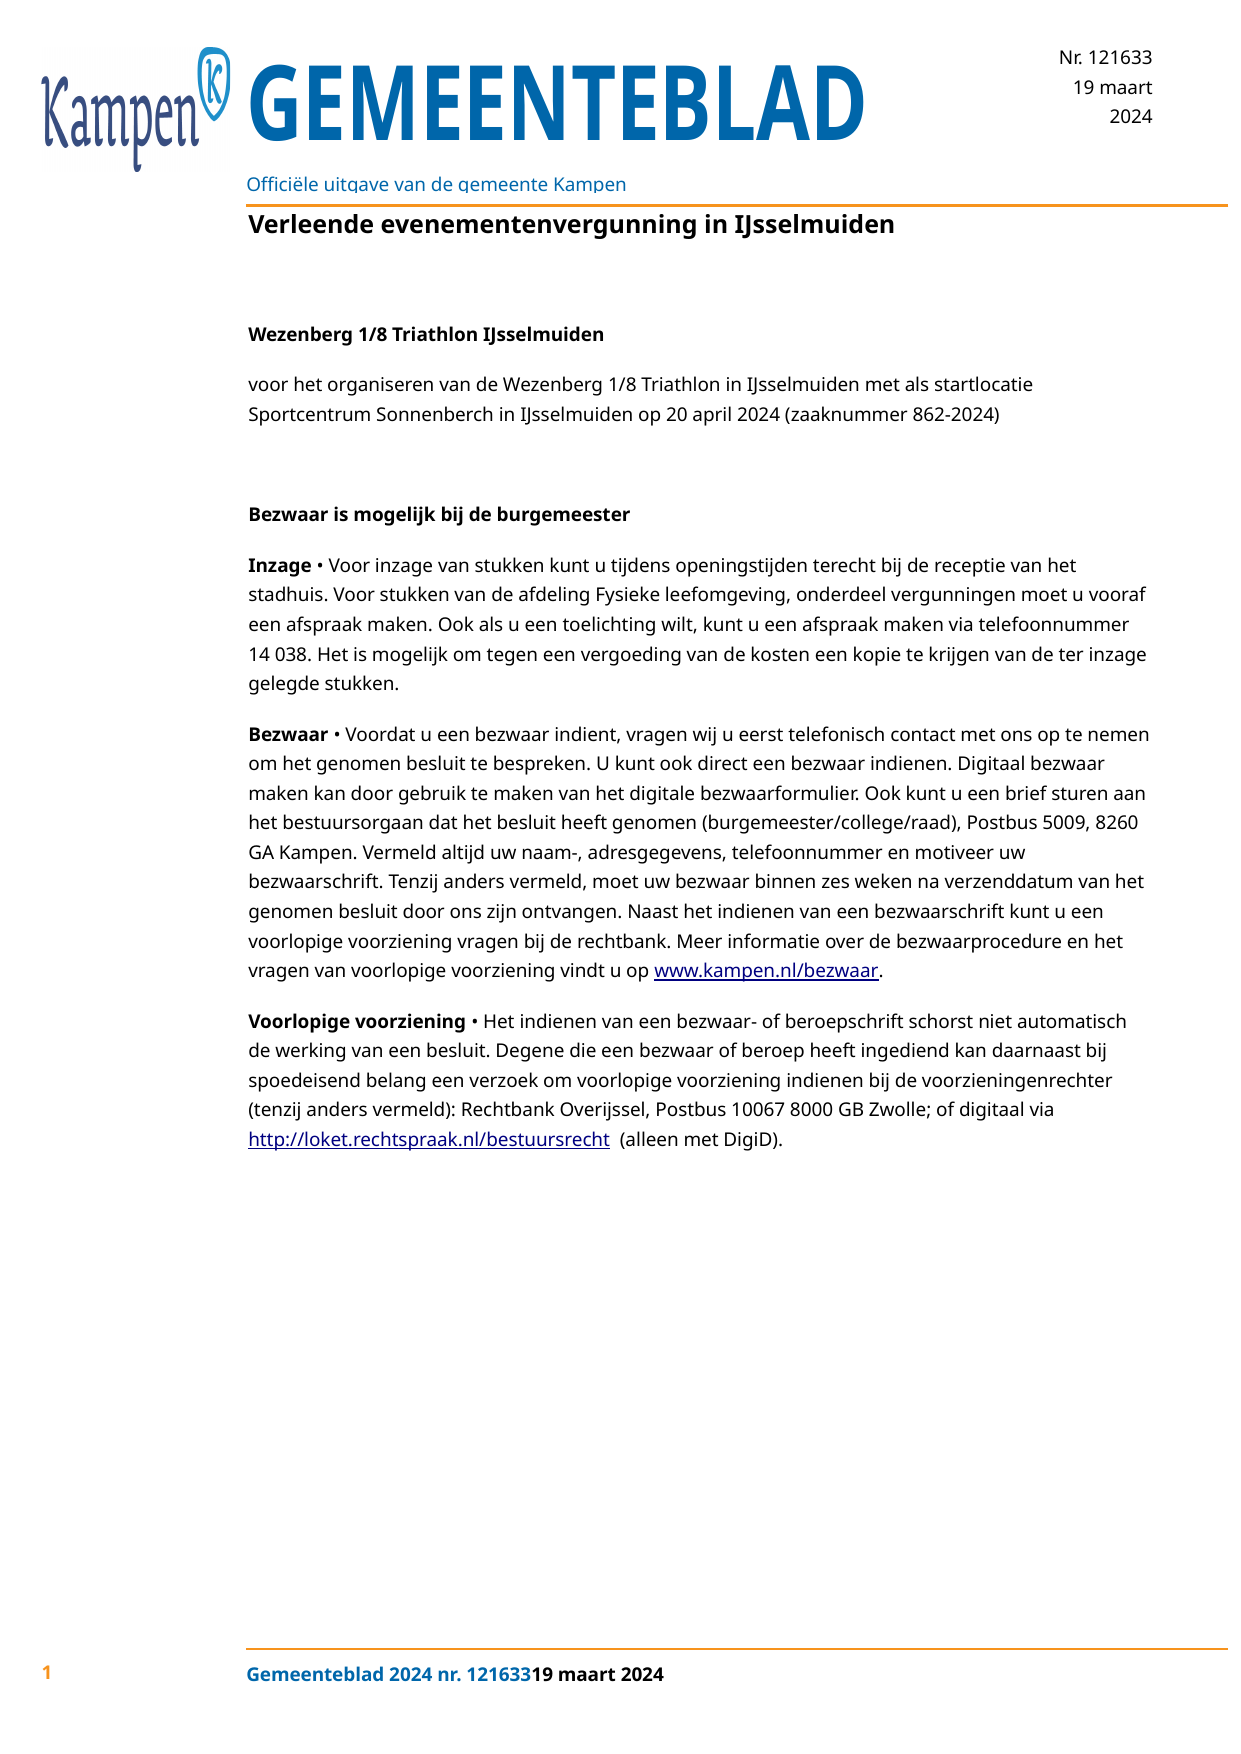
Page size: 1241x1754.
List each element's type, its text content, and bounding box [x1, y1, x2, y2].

picture [41, 47, 231, 172]
text Bezwaar is mogelijk bij de burgemeester [248, 502, 1152, 527]
text Verleende evenementenvergunning in IJsselmuiden [248, 207, 1152, 241]
text voor het organiseren van de Wezenberg 1/8 Triathlon in IJsselmuiden met als startlocatie Sportcentrum Sonnenberch in IJsselmuiden op 20 april 2024 (zaaknummer 862-2024) [248, 371, 1152, 426]
text Bezwaar • Voordat u een bezwaar indient, vragen wij u eerst telefonisch contact met ons op te nemen om het genomen besluit te bespreken. U kunt ook direct een bezwaar indienen. Digitaal bezwaar maken kan door gebruik te maken van het digitale bezwaarformulier. Ook kunt u een brief sturen aan het bestuursorgaan dat het besluit heeft genomen (burgemeester/college/raad), Postbus 5009, 8260 GA Kampen. Vermeld altijd uw naam-, adresgegevens, telefoonnummer en motiveer uw bezwaarschrift. Tenzij anders vermeld, moet uw bezwaar binnen zes weken na verzenddatum van het genomen besluit door ons zijn ontvangen. Naast het indienen van een bezwaarschrift kunt u een voorlopige voorziening vragen bij de rechtbank. Meer informatie over de bezwaarprocedure en het vragen van voorlopige voorziening vindt u op www.kampen.nl/bezwaar. [248, 721, 1152, 983]
text Wezenberg 1/8 Triathlon IJsselmuiden [248, 321, 1152, 346]
text Inzage • Voor inzage van stukken kunt u tijdens openingstijden terecht bij de receptie van het stadhuis. Voor stukken van de afdeling Fysieke leefomgeving, onderdeel vergunningen moet u vooraf een afspraak maken. Ook als u een toelichting wilt, kunt u een afspraak maken via telefoonnummer 14 038. Het is mogelijk om tegen een vergoeding van de kosten een kopie te krijgen van de ter inzage gelegde stukken. [248, 552, 1152, 696]
text Voorlopige voorziening • Het indienen van een bezwaar- of beroepschrift schorst niet automatisch de werking van een besluit. Degene die een bezwaar of beroep heeft ingediend kan daarnaast bij spoedeisend belang een verzoek om voorlopige voorziening indienen bij de voorzieningenrechter (tenzij anders vermeld): Rechtbank Overijssel, Postbus 10067 8000 GB Zwolle; of digitaal via http://loket.rechtspraak.nl/bestuursrecht (alleen met DigiD). [248, 1008, 1152, 1152]
